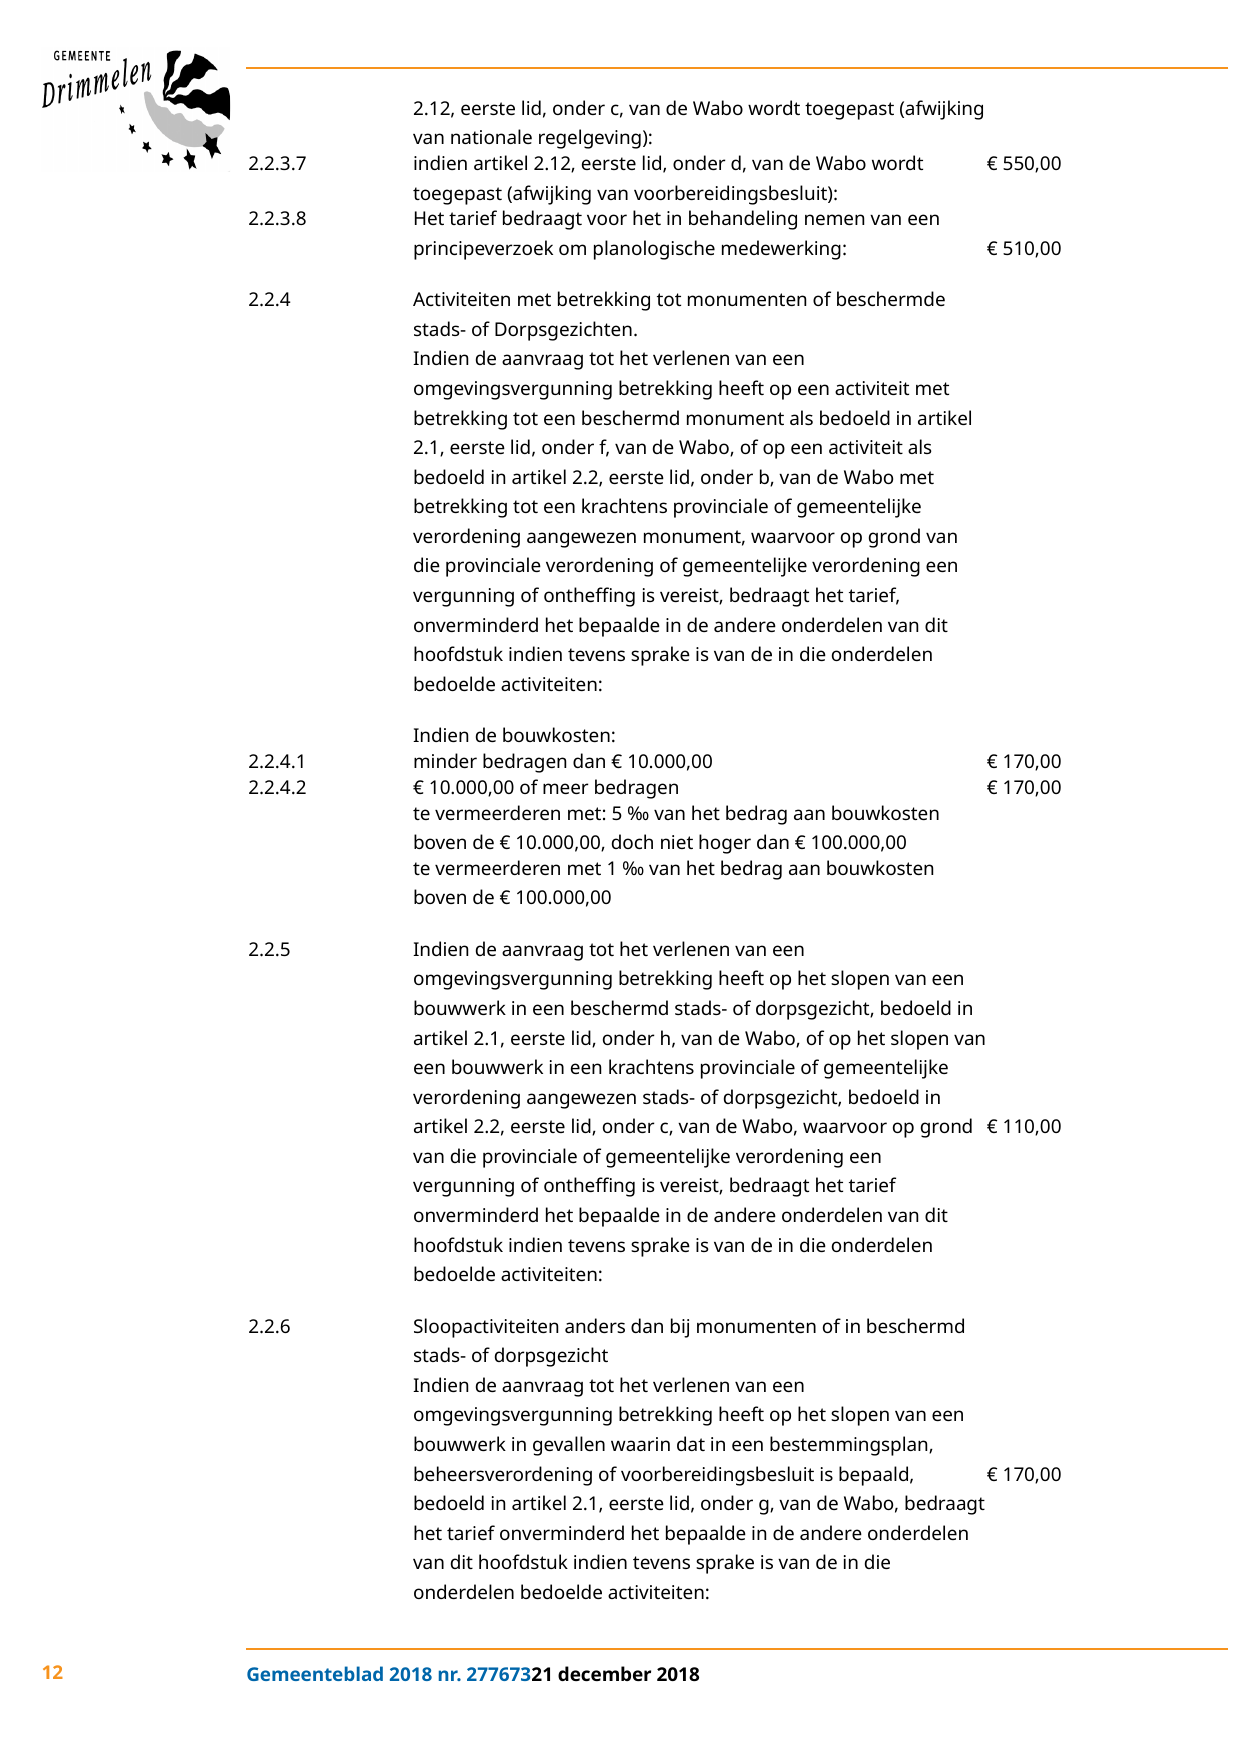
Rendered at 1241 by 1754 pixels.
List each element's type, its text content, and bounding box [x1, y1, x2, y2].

table_cell [987, 855, 1152, 910]
table_cell [987, 261, 1152, 286]
table_cell [987, 697, 1152, 722]
table_cell Activiteiten met betrekking tot monumenten of beschermde stads- of Dorpsgezichten. Indien de aanvraag tot het verlenen van een omgevingsvergunning betrekking heeft op een activiteit met betrekking tot een beschermd monument als bedoeld in artikel 2.1, eerste lid, onder f, van de Wabo, of op een activiteit als bedoeld in artikel 2.2, eerste lid, onder b, van de Wabo met betrekking tot een krachtens provinciale of gemeentelijke verordening aangewezen monument, waarvoor op grond van die provinciale verordening of gemeentelijke verordening een vergunning of ontheffing is vereist, bedraagt het tarief, onverminderd het bepaalde in de andere onderdelen van dit hoofdstuk indien tevens sprake is van de in die onderdelen bedoelde activiteiten: [413, 286, 987, 697]
picture [41, 47, 231, 172]
table_cell € 170,00 [987, 1313, 1152, 1605]
table_cell [987, 910, 1152, 936]
table_cell [987, 723, 1152, 748]
table_cell [248, 1287, 413, 1313]
table_cell 2.2.5 [248, 936, 413, 1287]
table_cell [248, 95, 413, 150]
table_cell [248, 855, 413, 910]
table_cell Indien de aanvraag tot het verlenen van een omgevingsvergunning betrekking heeft op het slopen van een bouwwerk in een beschermd stads- of dorpsgezicht, bedoeld in artikel 2.1, eerste lid, onder h, van de Wabo, of op het slopen van een bouwwerk in een krachtens provinciale of gemeentelijke verordening aangewezen stads- of dorpsgezicht, bedoeld in artikel 2.2, eerste lid, onder c, van de Wabo, waarvoor op grond van die provinciale of gemeentelijke verordening een vergunning of ontheffing is vereist, bedraagt het tarief onverminderd het bepaalde in de andere onderdelen van dit hoofdstuk indien tevens sprake is van de in die onderdelen bedoelde activiteiten: [413, 936, 987, 1287]
table_cell € 170,00 [987, 748, 1152, 774]
table_cell indien artikel 2.12, eerste lid, onder d, van de Wabo wordt toegepast (afwijking van voorbereidingsbesluit): [413, 150, 987, 205]
table_cell [987, 95, 1152, 150]
table_cell [248, 697, 413, 722]
table_cell te vermeerderen met: 5 ‰ van het bedrag aan bouwkosten boven de € 10.000,00, doch niet hoger dan € 100.000,00 [413, 800, 987, 855]
table_cell € 550,00 [987, 150, 1152, 205]
table_cell € 170,00 [987, 774, 1152, 800]
table_cell [413, 1287, 987, 1313]
table_cell Sloopactiviteiten anders dan bij monumenten of in beschermd stads- of dorpsgezicht Indien de aanvraag tot het verlenen van een omgevingsvergunning betrekking heeft op het slopen van een bouwwerk in gevallen waarin dat in een bestemmingsplan, beheersverordening of voorbereidingsbesluit is bepaald, bedoeld in artikel 2.1, eerste lid, onder g, van de Wabo, bedraagt het tarief onverminderd het bepaalde in de andere onderdelen van dit hoofdstuk indien tevens sprake is van de in die onderdelen bedoelde activiteiten: [413, 1313, 987, 1605]
table_cell 2.2.4 [248, 286, 413, 697]
table_cell [987, 800, 1152, 855]
table_cell 2.2.6 [248, 1313, 413, 1605]
table_cell [987, 286, 1152, 697]
table_cell [413, 910, 987, 936]
table_cell 2.2.3.7 [248, 150, 413, 205]
table_cell te vermeerderen met 1 ‰ van het bedrag aan bouwkosten boven de € 100.000,00 [413, 855, 987, 910]
table_cell Indien de bouwkosten: [413, 723, 987, 748]
table_cell 2.2.4.2 [248, 774, 413, 800]
table_cell [987, 1287, 1152, 1313]
table_cell [248, 800, 413, 855]
table_cell 2.12, eerste lid, onder c, van de Wabo wordt toegepast (afwijking van nationale regelgeving): [413, 95, 987, 150]
table_cell € 510,00 [987, 205, 1152, 261]
table_cell [248, 910, 413, 936]
table_cell € 110,00 [987, 936, 1152, 1287]
table_cell [248, 261, 413, 286]
table_cell Het tarief bedraagt voor het in behandeling nemen van een principeverzoek om planologische medewerking: [413, 205, 987, 261]
table_cell € 10.000,00 of meer bedragen [413, 774, 987, 800]
table_cell 2.2.3.8 [248, 205, 413, 261]
table_cell minder bedragen dan € 10.000,00 [413, 748, 987, 774]
table_cell 2.2.4.1 [248, 748, 413, 774]
table_cell [413, 697, 987, 722]
table_cell [413, 261, 987, 286]
table_cell [248, 723, 413, 748]
